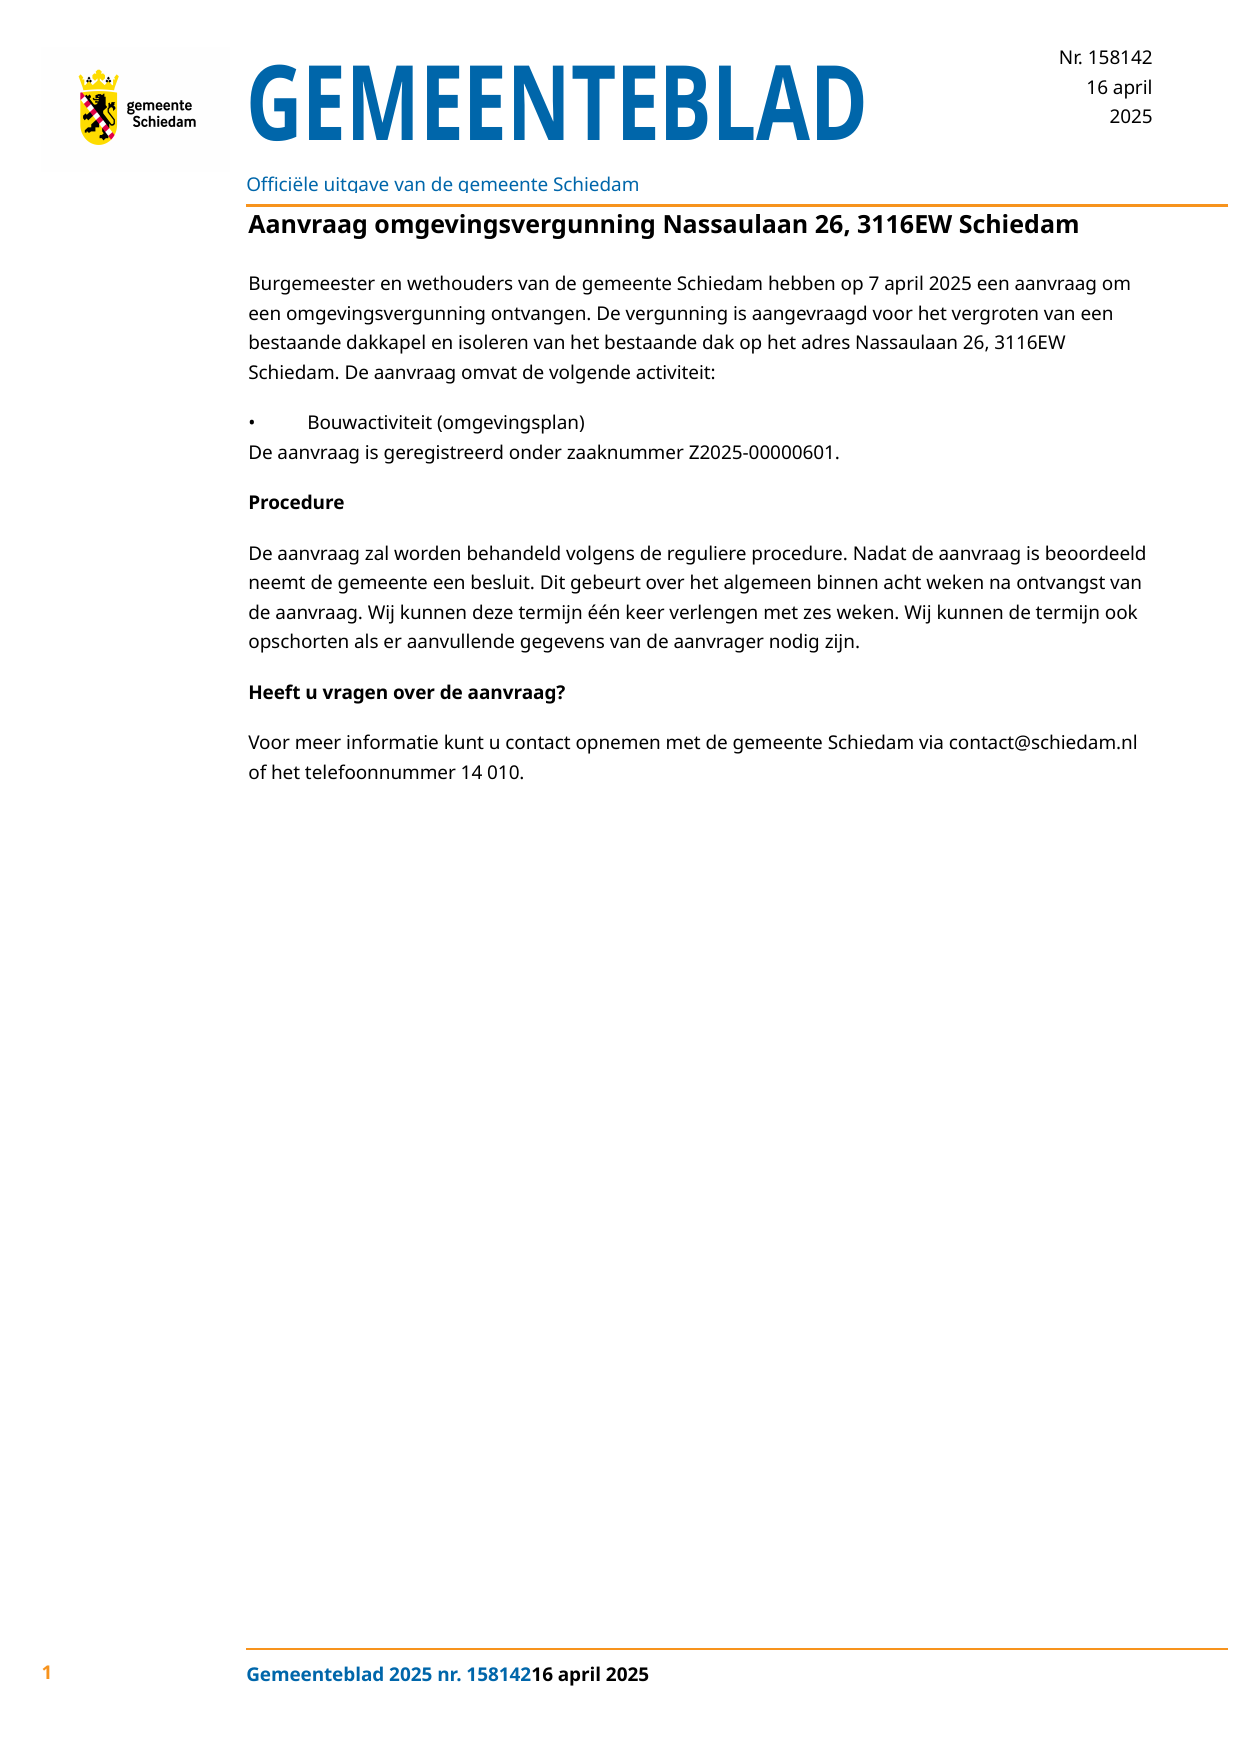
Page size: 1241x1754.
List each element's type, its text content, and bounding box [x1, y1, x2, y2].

text Procedure [248, 489, 1152, 515]
text De aanvraag is geregistreerd onder zaaknummer Z2025-00000601. [248, 439, 1152, 465]
text Voor meer informatie kunt u contact opnemen met de gemeente Schiedam via contact@schiedam.nl of het telefoonnummer 14 010. [248, 729, 1152, 785]
list Bouwactiviteit (omgevingsplan) [248, 409, 1152, 435]
text Aanvraag omgevingsvergunning Nassaulaan 26, 3116EW Schiedam [248, 207, 1152, 241]
picture [41, 47, 231, 172]
text Burgemeester en wethouders van de gemeente Schiedam hebben op 7 april 2025 een aanvraag om een omgevingsvergunning ontvangen. De vergunning is aangevraagd voor het vergroten van een bestaande dakkapel en isoleren van het bestaande dak op het adres Nassaulaan 26, 3116EW Schiedam. De aanvraag omvat de volgende activiteit: [248, 270, 1152, 385]
text De aanvraag zal worden behandeld volgens de reguliere procedure. Nadat de aanvraag is beoordeeld neemt de gemeente een besluit. Dit gebeurt over het algemeen binnen acht weken na ontvangst van de aanvraag. Wij kunnen deze termijn één keer verlengen met zes weken. Wij kunnen de termijn ook opschorten als er aanvullende gegevens van de aanvrager nodig zijn. [248, 540, 1152, 654]
text Heeft u vragen over de aanvraag? [248, 679, 1152, 705]
